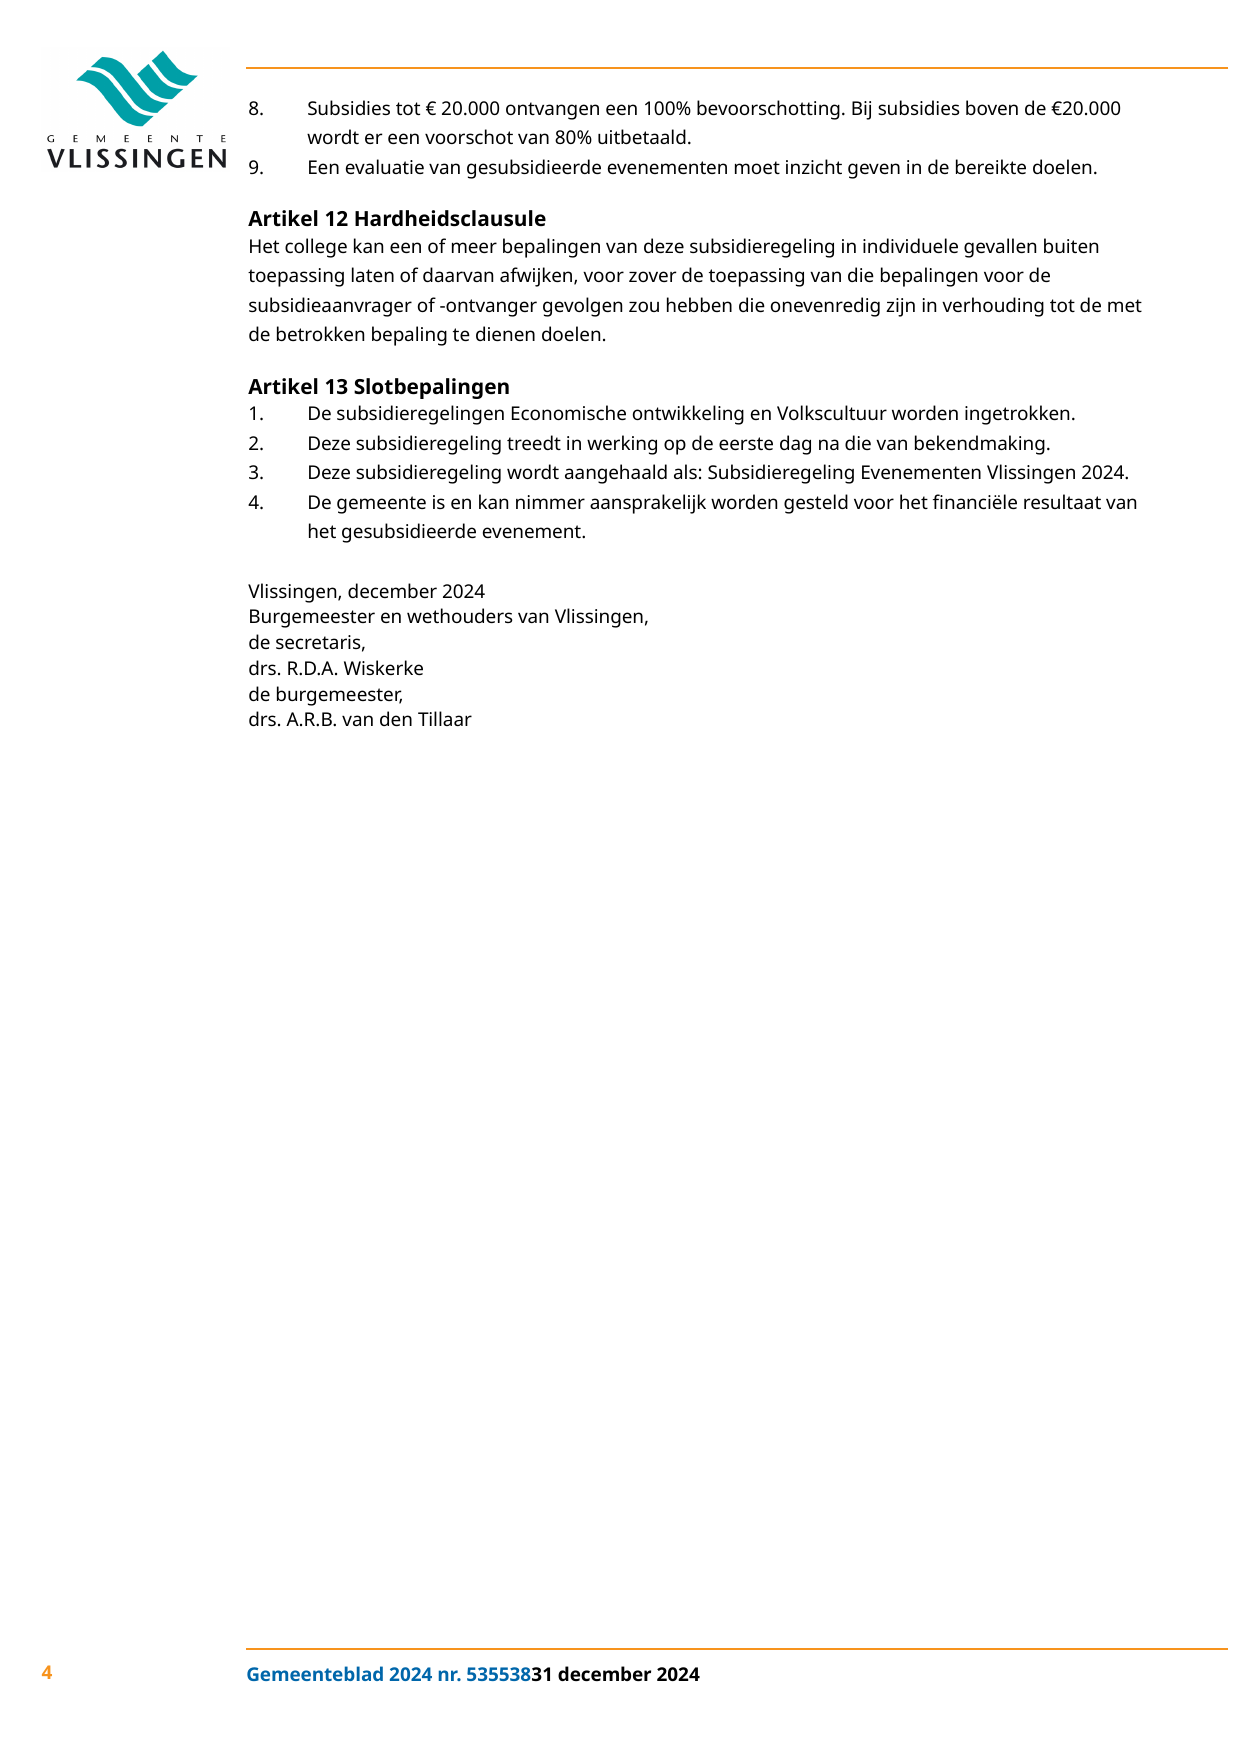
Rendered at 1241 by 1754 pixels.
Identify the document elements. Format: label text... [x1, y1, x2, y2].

text Vlissingen, december 2024 [248, 578, 1152, 604]
text Artikel 13 Slotbepalingen [248, 372, 1152, 400]
text drs. A.R.B. van den Tillaar [248, 707, 1152, 732]
text Burgemeester en wethouders van Vlissingen, [248, 604, 1152, 629]
list De gemeente is en kan nimmer aansprakelijk worden gesteld voor het financiële resultaat van het gesubsidieerde evenement. [248, 489, 1152, 544]
text Artikel 12 Hardheidsclausule [248, 204, 1152, 233]
text de secretaris, [248, 629, 1152, 655]
picture [41, 47, 231, 172]
text de burgemeester, [248, 681, 1152, 707]
list Deze subsidieregeling wordt aangehaald als: Subsidieregeling Evenementen Vlissingen 2024. [248, 459, 1152, 485]
text drs. R.D.A. Wiskerke [248, 655, 1152, 681]
list De subsidieregelingen Economische ontwikkeling en Volkscultuur worden ingetrokken. [248, 400, 1152, 426]
list Een evaluatie van gesubsidieerde evenementen moet inzicht geven in de bereikte doelen. [248, 154, 1152, 180]
list Subsidies tot € 20.000 ontvangen een 100% bevoorschotting. Bij subsidies boven de €20.000 wordt er een voorschot van 80% uitbetaald. [248, 95, 1152, 150]
list Deze subsidieregeling treedt in werking op de eerste dag na die van bekendmaking. [248, 430, 1152, 456]
text Het college kan een of meer bepalingen van deze subsidieregeling in individuele gevallen buiten toepassing laten of daarvan afwijken, voor zover de toepassing van die bepalingen voor de subsidieaanvrager of -ontvanger gevolgen zou hebben die onevenredig zijn in verhouding tot de met de betrokken bepaling te dienen doelen. [248, 233, 1152, 347]
